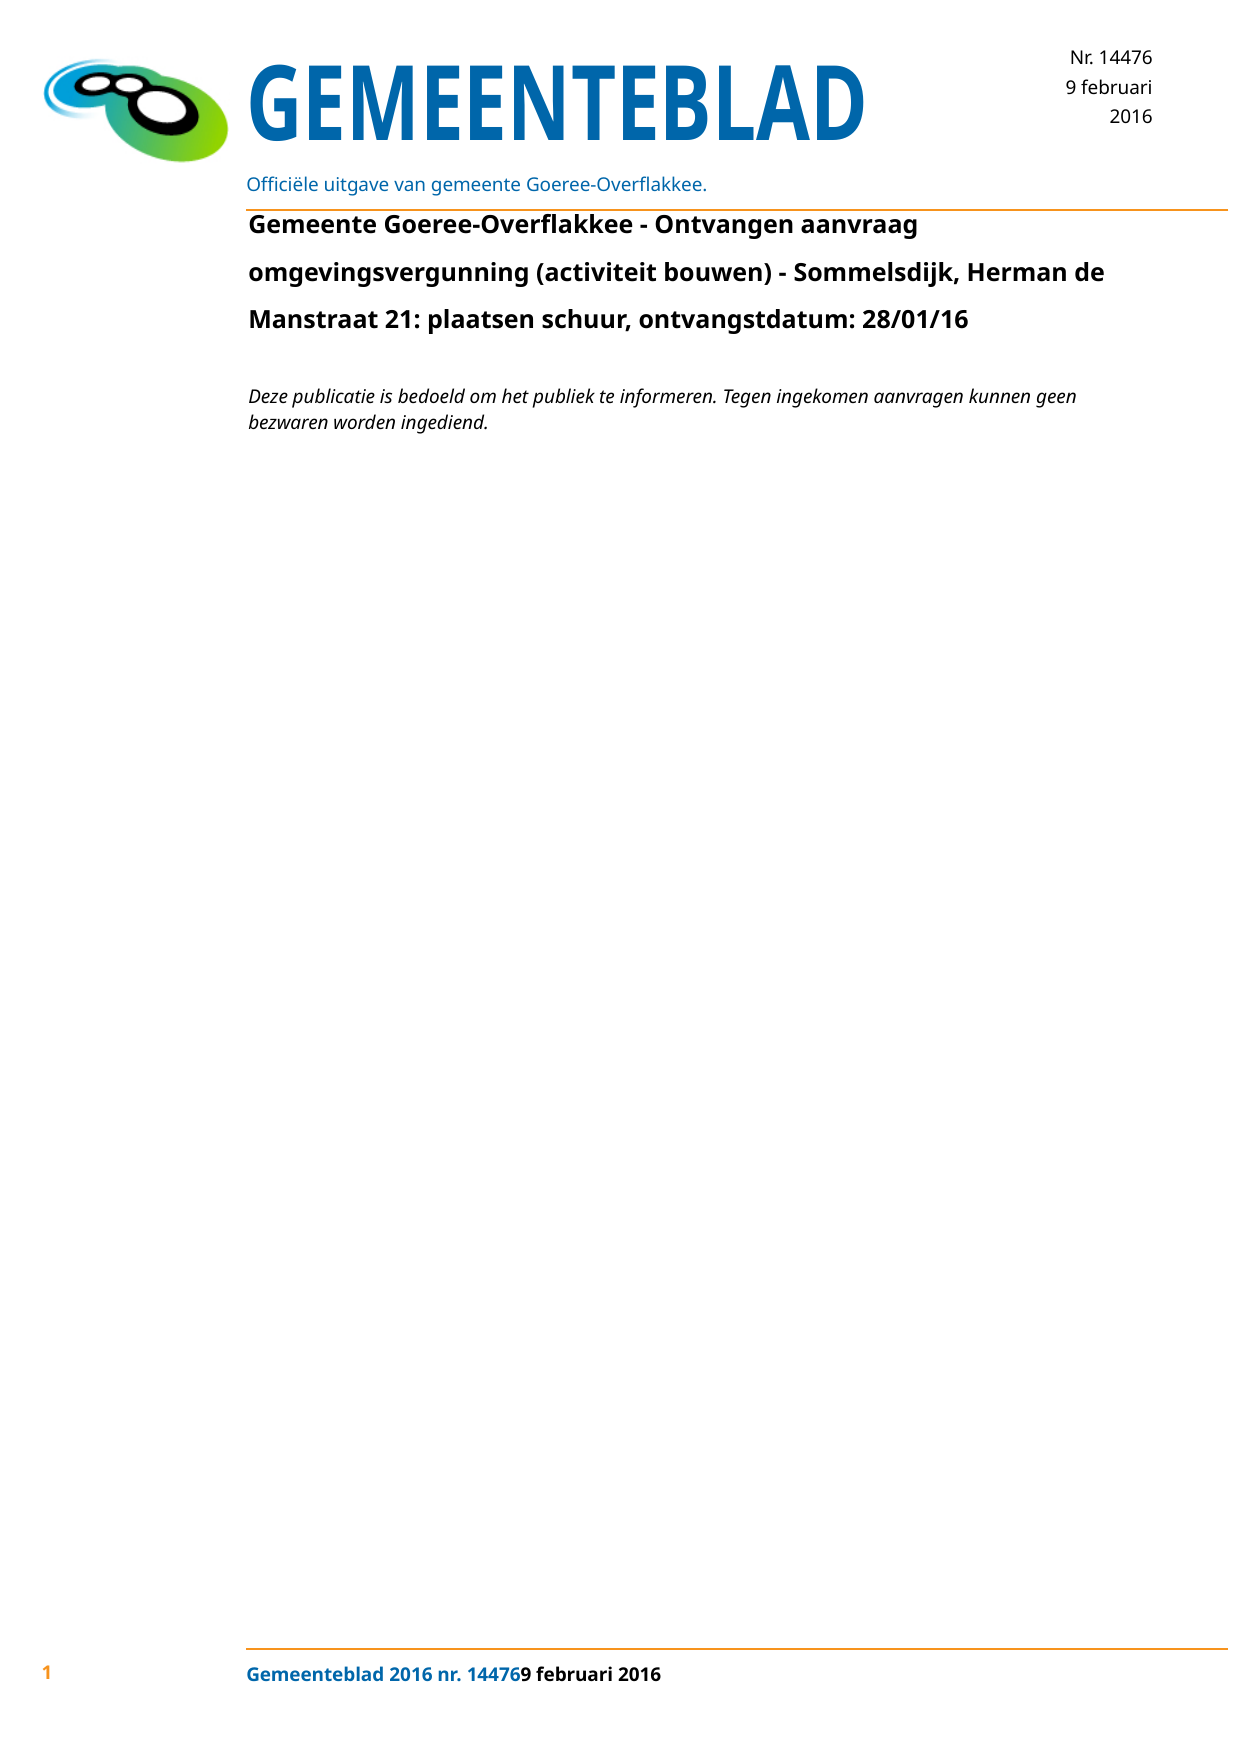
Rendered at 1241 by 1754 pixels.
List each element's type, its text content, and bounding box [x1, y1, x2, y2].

text Deze publicatie is bedoeld om het publiek te informeren. Tegen ingekomen aanvragen kunnen geen bezwaren worden ingediend. [248, 384, 1152, 435]
text Gemeente Goeree-Overflakkee - Ontvangen aanvraag omgevingsvergunning (activiteit bouwen) - Sommelsdijk, Herman de Manstraat 21: plaatsen schuur, ontvangstdatum: 28/01/16 [248, 211, 1152, 336]
picture [41, 47, 231, 172]
